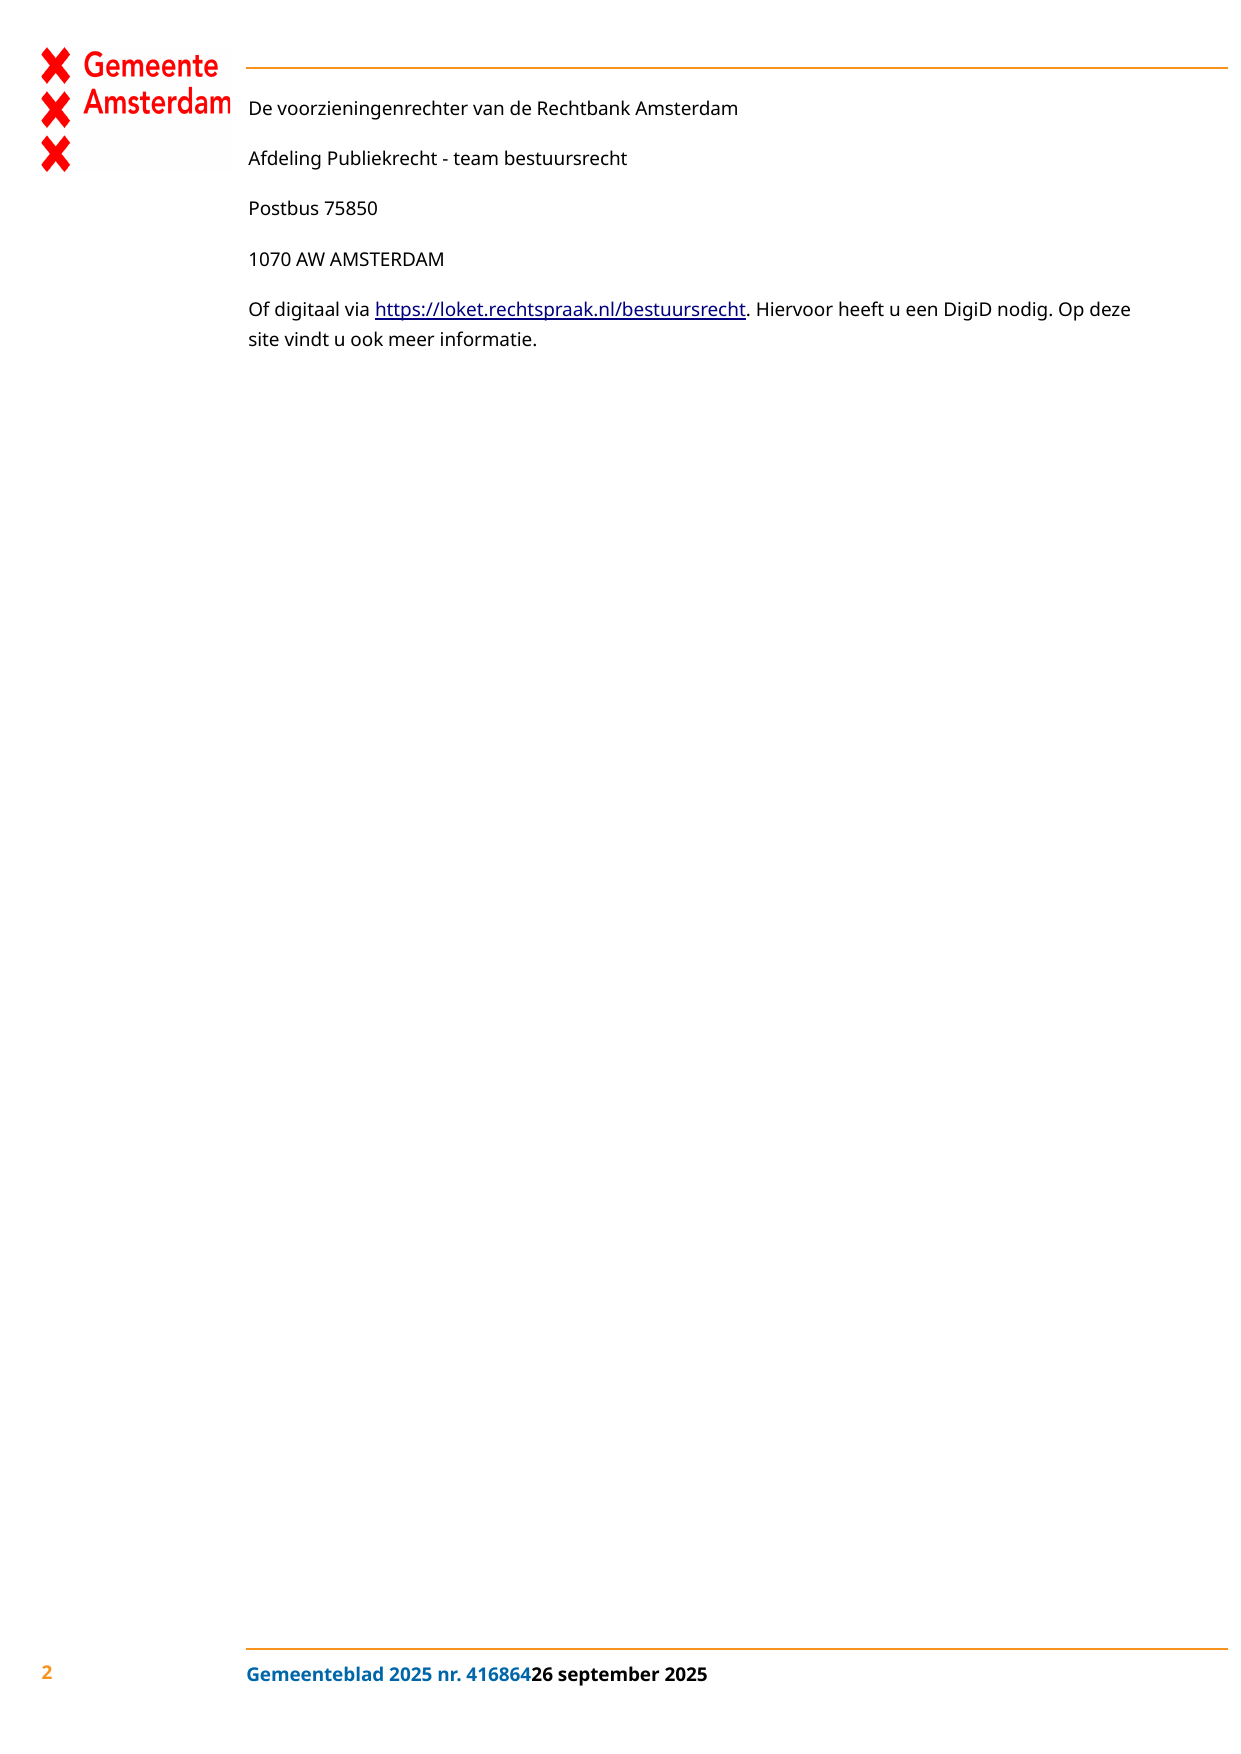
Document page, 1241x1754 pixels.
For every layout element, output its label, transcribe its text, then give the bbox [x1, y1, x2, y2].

text Postbus 75850 [248, 196, 1152, 221]
picture [41, 47, 231, 172]
text Afdeling Publiekrecht - team bestuursrecht [248, 145, 1152, 171]
text 1070 AW AMSTERDAM [248, 246, 1152, 272]
text De voorzieningenrechter van de Rechtbank Amsterdam [248, 95, 1152, 121]
text Of digitaal via https://loket.rechtspraak.nl/bestuursrecht. Hiervoor heeft u een DigiD nodig. Op deze site vindt u ook meer informatie. [248, 296, 1152, 352]
